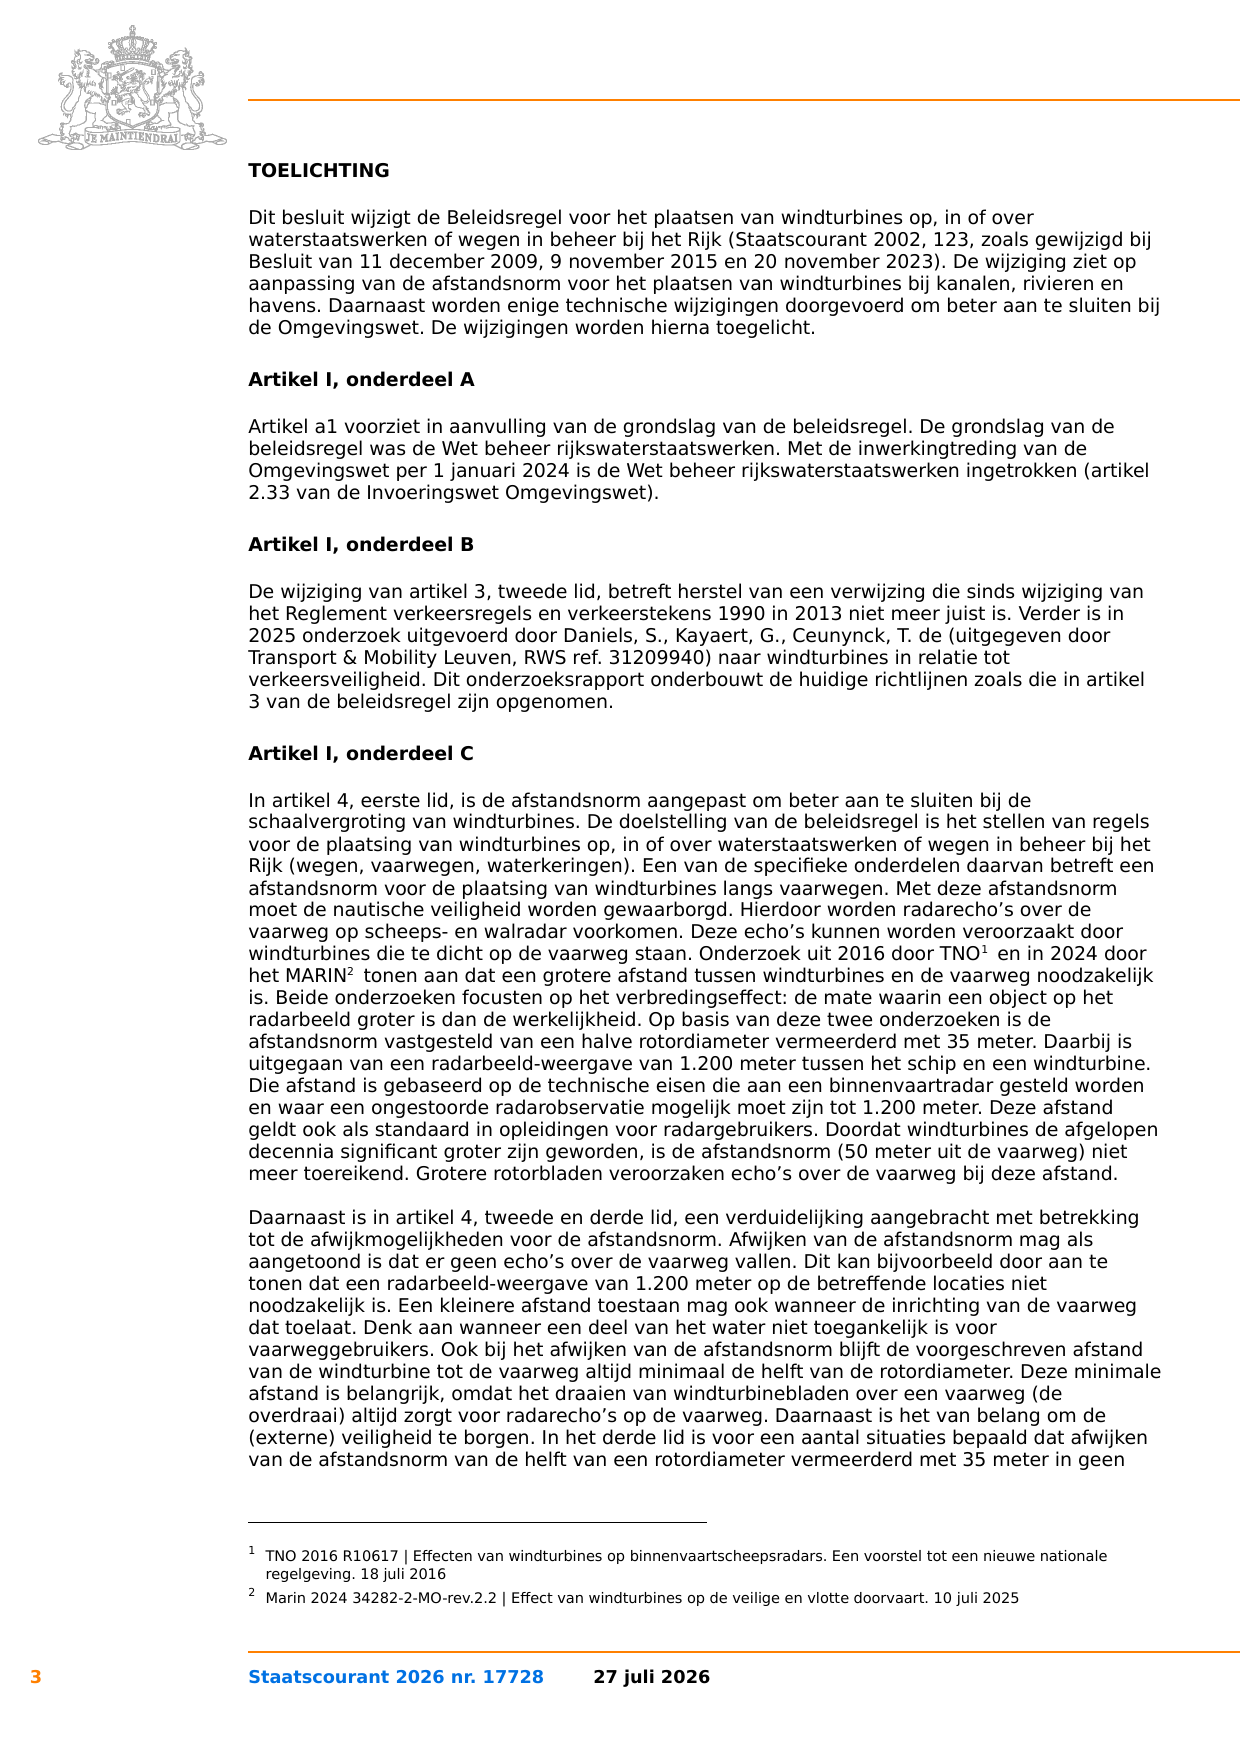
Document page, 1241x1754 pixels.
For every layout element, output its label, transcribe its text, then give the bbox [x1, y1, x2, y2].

text Dit besluit wijzigt de Beleidsregel voor het plaatsen van windturbines op, in of over waterstaatswerken of wegen in beheer bij het Rijk (Staatscourant 2002, 123, zoals gewijzigd bij Besluit van 11 december 2009, 9 november 2015 en 20 november 2023). De wijziging ziet op aanpassing van de afstandsnorm voor het plaatsen van windturbines bij kanalen, rivieren en havens. Daarnaast worden enige technische wijzigingen doorgevoerd om beter aan te sluiten bij de Omgevingswet. De wijzigingen worden hierna toegelicht. [248, 207, 1163, 339]
subtitle TOELICHTING [248, 160, 1163, 182]
text Daarnaast is in artikel 4, tweede en derde lid, een verduidelijking aangebracht met betrekking tot de afwijkmogelijkheden voor de afstandsnorm. Afwijken van de afstandsnorm mag als aangetoond is dat er geen echo’s over de vaarweg vallen. Dit kan bijvoorbeeld door aan te tonen dat een radarbeeld-weergave van 1.200 meter op de betreffende locaties niet noodzakelijk is. Een kleinere afstand toestaan mag ook wanneer de inrichting van de vaarweg dat toelaat. Denk aan wanneer een deel van het water niet toegankelijk is voor vaarweggebruikers. Ook bij het afwijken van de afstandsnorm blijft de voorgeschreven afstand van de windturbine tot de vaarweg altijd minimaal de helft van de rotordiameter. Deze minimale afstand is belangrijk, omdat het draaien van windturbinebladen over een vaarweg (de overdraai) altijd zorgt voor radarecho’s op de vaarweg. Daarnaast is het van belang om de (externe) veiligheid te borgen. In het derde lid is voor een aantal situaties bepaald dat afwijken van de afstandsnorm van de helft van een rotordiameter vermeerderd met 35 meter in geen [248, 1207, 1163, 1471]
text Marin 2024 34282-2-MO-rev.2.2 | Effect van windturbines op de veilige en vlotte doorvaart. 10 juli 2025 [248, 1586, 1163, 1608]
text De wijziging van artikel 3, tweede lid, betreft herstel van een verwijzing die sinds wijziging van het Reglement verkeersregels en verkeerstekens 1990 in 2013 niet meer juist is. Verder is in 2025 onderzoek uitgevoerd door Daniels, S., Kayaert, G., Ceunynck, T. de (uitgegeven door Transport & Mobility Leuven, RWS ref. 31209940) naar windturbines in relatie tot verkeersveiligheid. Dit onderzoeksrapport onderbouwt de huidige richtlijnen zoals die in artikel 3 van de beleidsregel zijn opgenomen. [248, 581, 1163, 712]
text In artikel 4, eerste lid, is de afstandsnorm aangepast om beter aan te sluiten bij de schaalvergroting van windturbines. De doelstelling van de beleidsregel is het stellen van regels voor de plaatsing van windturbines op, in of over waterstaatswerken of wegen in beheer bij het Rijk (wegen, vaarwegen, waterkeringen). Een van de specifieke onderdelen daarvan betreft een afstandsnorm voor de plaatsing van windturbines langs vaarwegen. Met deze afstandsnorm moet de nautische veiligheid worden gewaarborgd. Hierdoor worden radarecho’s over de vaarweg op scheeps- en walradar voorkomen. Deze echo’s kunnen worden veroorzaakt door windturbines die te dicht op de vaarweg staan. Onderzoek uit 2016 door TNO en in 2024 door het MARIN tonen aan dat een grotere afstand tussen windturbines en de vaarweg noodzakelijk is. Beide onderzoeken focusten op het verbredingseffect: de mate waarin een object op het radarbeeld groter is dan de werkelijkheid. Op basis van deze twee onderzoeken is de afstandsnorm vastgesteld van een halve rotordiameter vermeerderd met 35 meter. Daarbij is uitgegaan van een radarbeeld-weergave van 1.200 meter tussen het schip en een windturbine. Die afstand is gebaseerd op de technische eisen die aan een binnenvaartradar gesteld worden en waar een ongestoorde radarobservatie mogelijk moet zijn tot 1.200 meter. Deze afstand geldt ook als standaard in opleidingen voor radargebruikers. Doordat windturbines de afgelopen decennia significant groter zijn geworden, is de afstandsnorm (50 meter uit de vaarweg) niet meer toereikend. Grotere rotorbladen veroorzaken echo’s over de vaarweg bij deze afstand. [248, 789, 1163, 1185]
subtitle Artikel I, onderdeel A [248, 369, 1163, 391]
subtitle Artikel I, onderdeel B [248, 534, 1163, 556]
text Artikel a1 voorziet in aanvulling van de grondslag van de beleidsregel. De grondslag van de beleidsregel was de Wet beheer rijkswaterstaatswerken. Met de inwerkingtreding van de Omgevingswet per 1 januari 2024 is de Wet beheer rijkswaterstaatswerken ingetrokken (artikel 2.33 van de Invoeringswet Omgevingswet). [248, 416, 1163, 504]
picture [38, 25, 227, 150]
subtitle Artikel I, onderdeel C [248, 742, 1163, 764]
text TNO 2016 R10617 | Effecten van windturbines op binnenvaartscheepsradars. Een voorstel tot een nieuwe nationale regelgeving. 18 juli 2016 [248, 1544, 1163, 1583]
